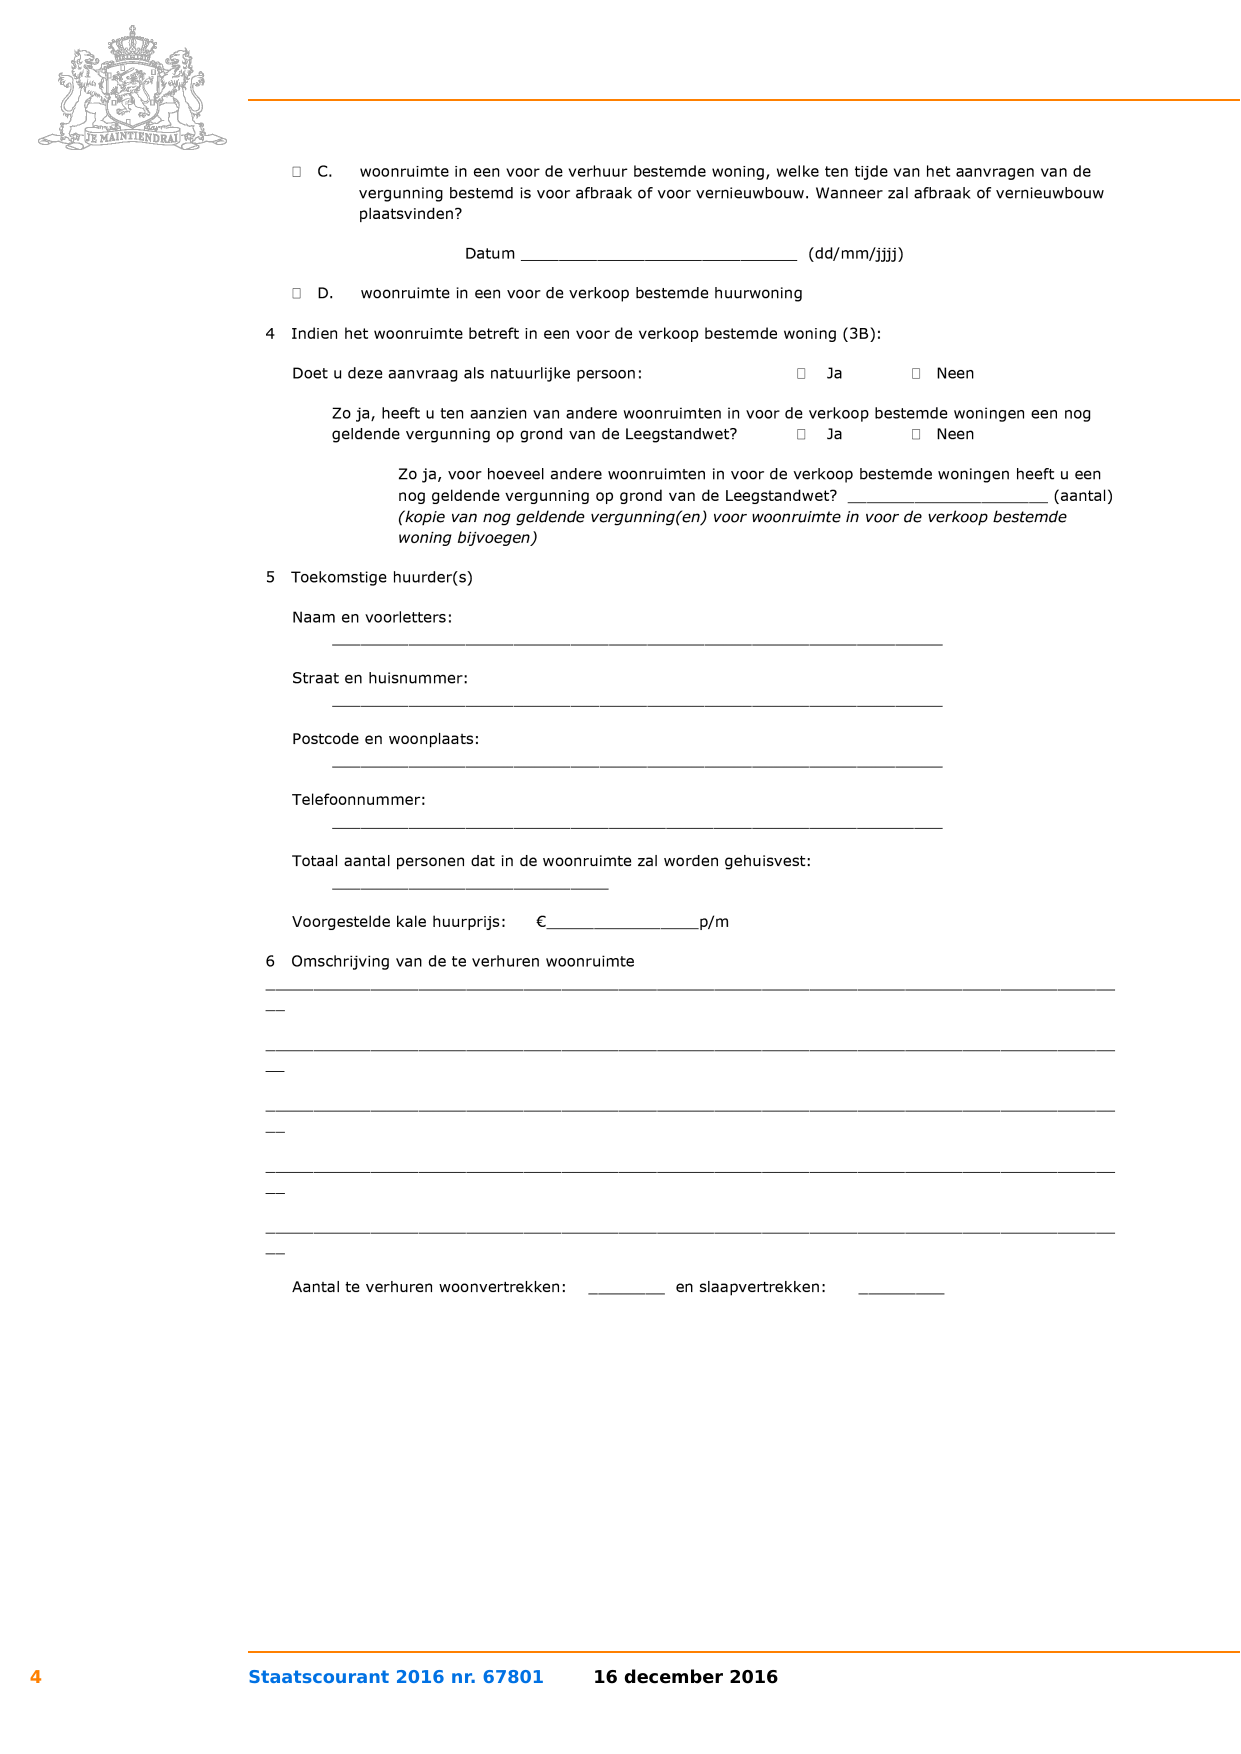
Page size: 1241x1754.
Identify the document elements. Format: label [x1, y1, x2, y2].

picture [248, 151, 1134, 1316]
picture [38, 25, 227, 150]
